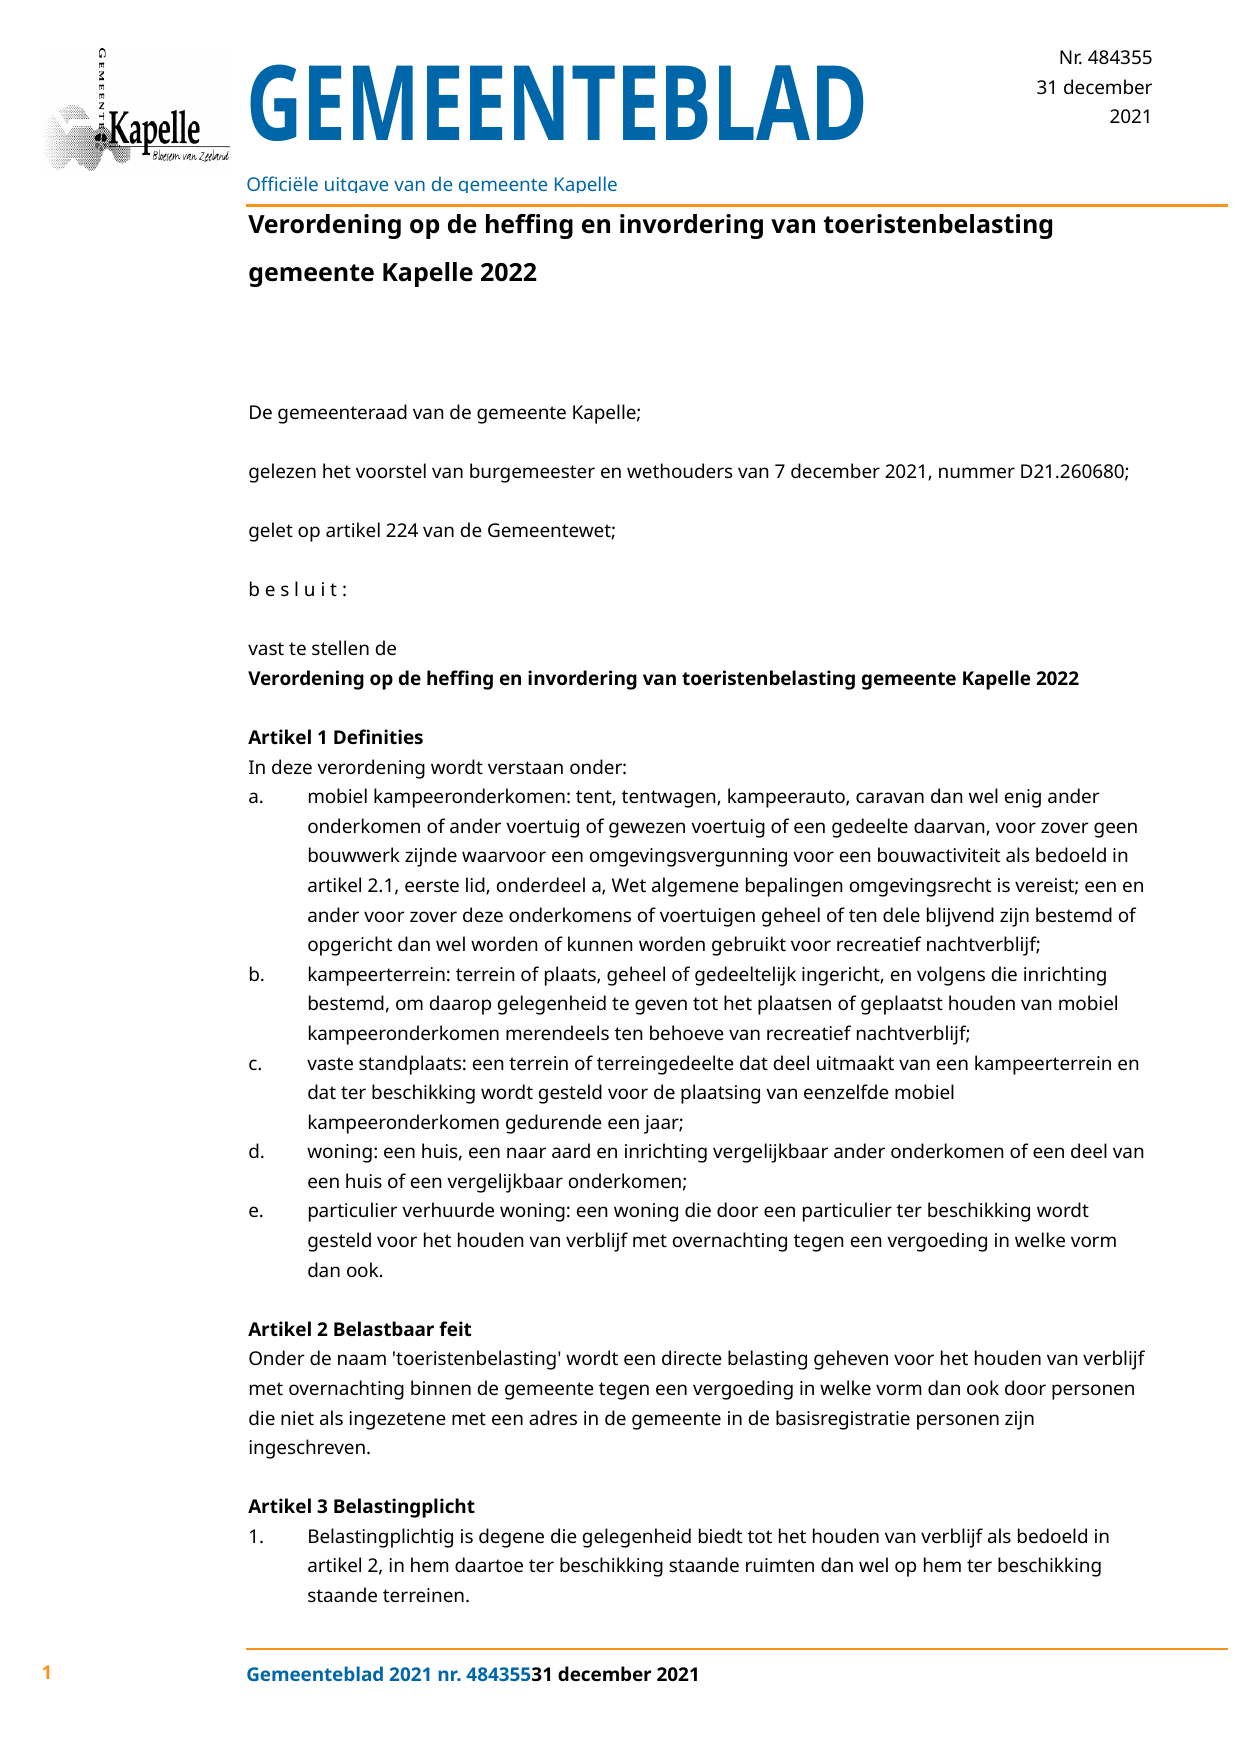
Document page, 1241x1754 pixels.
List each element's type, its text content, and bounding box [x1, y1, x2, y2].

list particulier verhuurde woning: een woning die door een particulier ter beschikking wordt gesteld voor het houden van verblijf met overnachting tegen een vergoeding in welke vorm dan ook. [248, 1198, 1152, 1283]
text De gemeenteraad van de gemeente Kapelle; [248, 399, 1152, 425]
text Artikel 1 Definities [248, 724, 1152, 750]
list vaste standplaats: een terrein of terreingedeelte dat deel uitmaakt van een kampeerterrein en dat ter beschikking wordt gesteld voor de plaatsing van eenzelfde mobiel kampeeronderkomen gedurende een jaar; [248, 1050, 1152, 1135]
text Verordening op de heffing en invordering van toeristenbelasting gemeente Kapelle 2022 [248, 665, 1152, 691]
text Onder de naam 'toeristenbelasting' wordt een directe belasting geheven voor het houden van verblijf met overnachting binnen de gemeente tegen een vergoeding in welke vorm dan ook door personen die niet als ingezetene met een adres in de gemeente in de basisregistratie personen zijn ingeschreven. [248, 1346, 1152, 1460]
text Artikel 3 Belastingplicht [248, 1493, 1152, 1519]
text gelet op artikel 224 van de Gemeentewet; [248, 517, 1152, 543]
text b e s l u i t : [248, 576, 1152, 602]
list Belastingplichtig is degene die gelegenheid biedt tot het houden van verblijf als bedoeld in artikel 2, in hem daartoe ter beschikking staande ruimten dan wel op hem ter beschikking staande terreinen. [248, 1523, 1152, 1608]
text vast te stellen de [248, 636, 1152, 661]
list mobiel kampeeronderkomen: tent, tentwagen, kampeerauto, caravan dan wel enig ander onderkomen of ander voertuig of gewezen voertuig of een gedeelte daarvan, voor zover geen bouwwerk zijnde waarvoor een omgevingsvergunning voor een bouwactiviteit als bedoeld in artikel 2.1, eerste lid, onderdeel a, Wet algemene bepalingen omgevingsrecht is vereist; een en ander voor zover deze onderkomens of voertuigen geheel of ten dele blijvend zijn bestemd of opgericht dan wel worden of kunnen worden gebruikt voor recreatief nachtverblijf; [248, 783, 1152, 957]
text Artikel 2 Belastbaar feit [248, 1316, 1152, 1342]
list kampeerterrein: terrein of plaats, geheel of gedeeltelijk ingericht, en volgens die inrichting bestemd, om daarop gelegenheid te geven tot het plaatsen of geplaatst houden van mobiel kampeeronderkomen merendeels ten behoeve van recreatief nachtverblijf; [248, 961, 1152, 1046]
list woning: een huis, een naar aard en inrichting vergelijkbaar ander onderkomen of een deel van een huis of een vergelijkbaar onderkomen; [248, 1138, 1152, 1194]
text gelezen het voorstel van burgemeester en wethouders van 7 december 2021, nummer D21.260680; [248, 458, 1152, 484]
text In deze verordening wordt verstaan onder: [248, 754, 1152, 780]
text Verordening op de heffing en invordering van toeristenbelasting gemeente Kapelle 2022 [248, 207, 1152, 288]
picture [41, 47, 231, 172]
